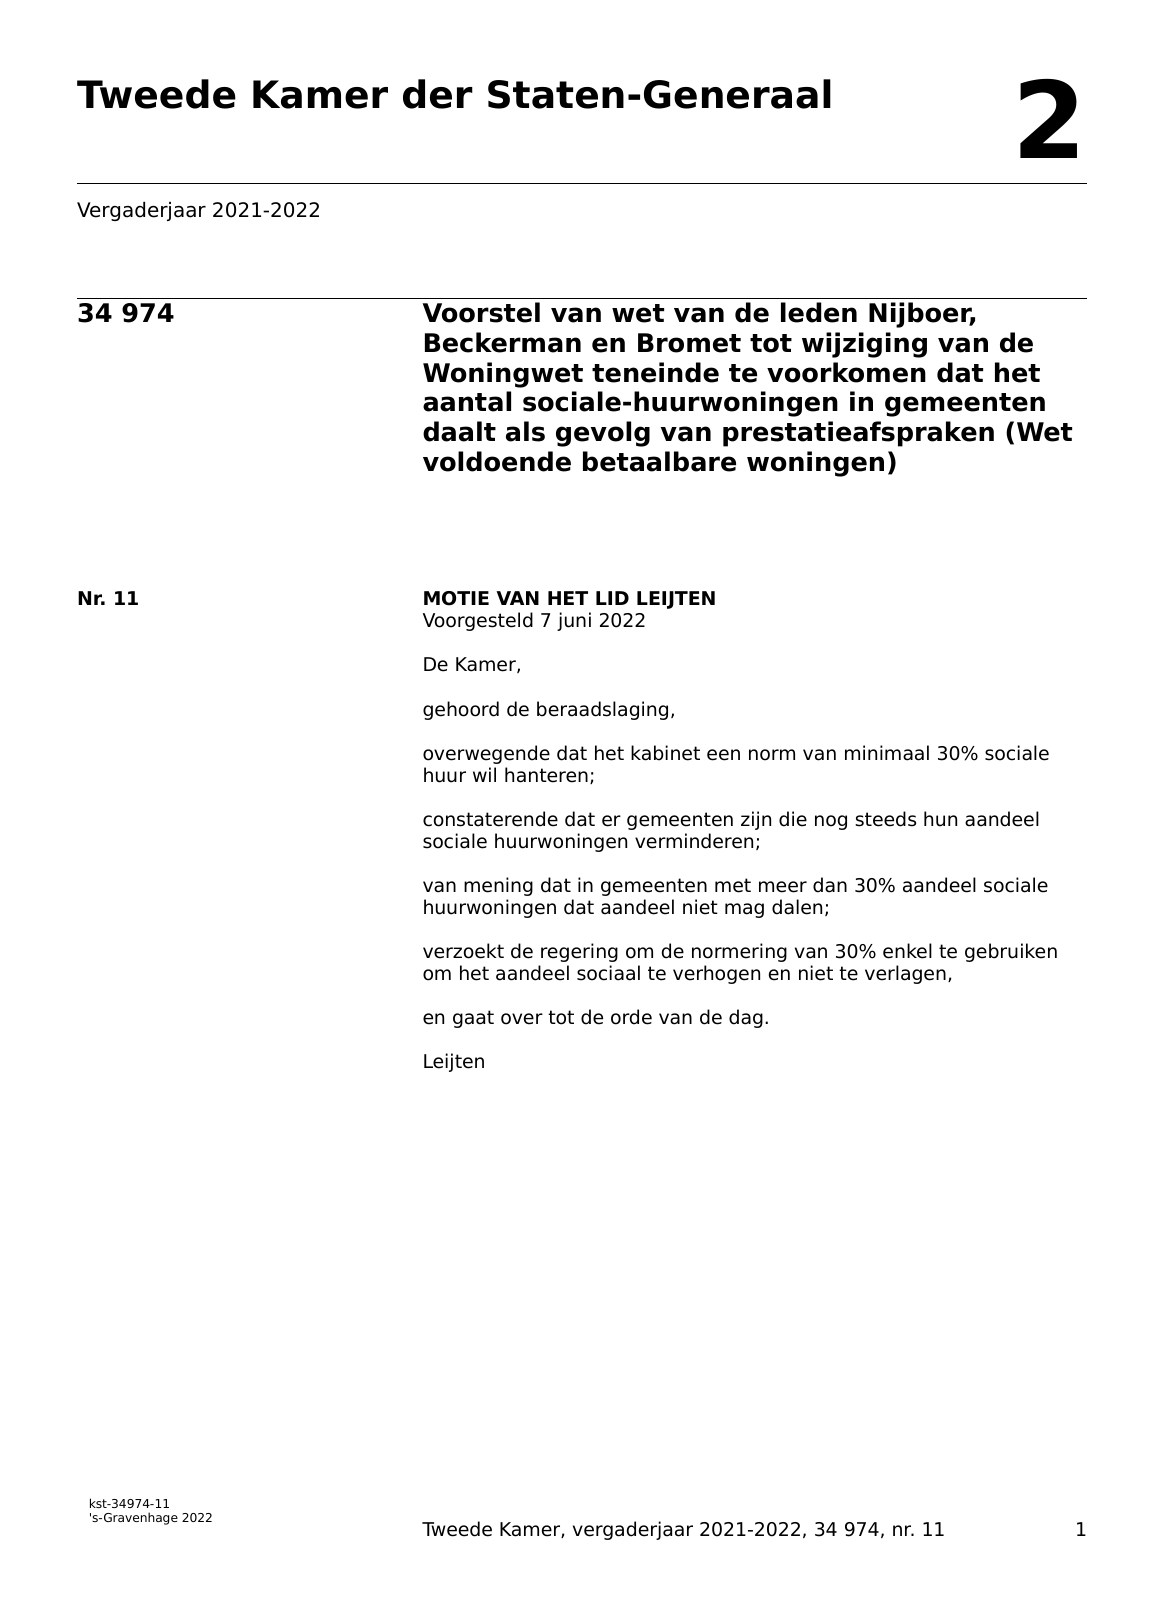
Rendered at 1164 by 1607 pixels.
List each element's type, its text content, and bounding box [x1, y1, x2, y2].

text en gaat over tot de orde van de dag. [422, 1007, 1087, 1029]
text overwegende dat het kabinet een norm van minimaal 30% sociale huur wil hanteren; [422, 743, 1087, 787]
text Leijten [422, 1051, 1087, 1073]
table_header 2 [886, 59, 1087, 183]
table_header Tweede Kamer der Staten-Generaal [77, 59, 886, 183]
subtitle 34 974 Voorstel van wet van de leden Nijboer, Beckerman en Bromet tot wijziging van de Woningwet teneinde te voorkomen dat het aantal sociale-huurwoningen in gemeenten daalt als gevolg van prestatieafspraken (Wet voldoende betaalbare woningen) [77, 299, 1087, 477]
text kst-34974-11 [88, 1497, 323, 1511]
text constaterende dat er gemeenten zijn die nog steeds hun aandeel sociale huurwoningen verminderen; [422, 809, 1087, 853]
text De Kamer, [422, 654, 1087, 676]
text verzoekt de regering om de normering van 30% enkel te gebruiken om het aandeel sociaal te verhogen en niet te verlagen, [422, 941, 1087, 985]
text 's-Gravenhage 2022 [88, 1511, 323, 1525]
text gehoord de beraadslaging, [422, 698, 1087, 720]
text van mening dat in gemeenten met meer dan 30% aandeel sociale huurwoningen dat aandeel niet mag dalen; [422, 875, 1087, 919]
text Voorgesteld 7 juni 2022 [422, 610, 1087, 632]
subtitle Nr. 11 MOTIE VAN HET LID LEIJTEN [77, 588, 1087, 610]
table_cell Vergaderjaar 2021-2022 [77, 184, 1087, 298]
